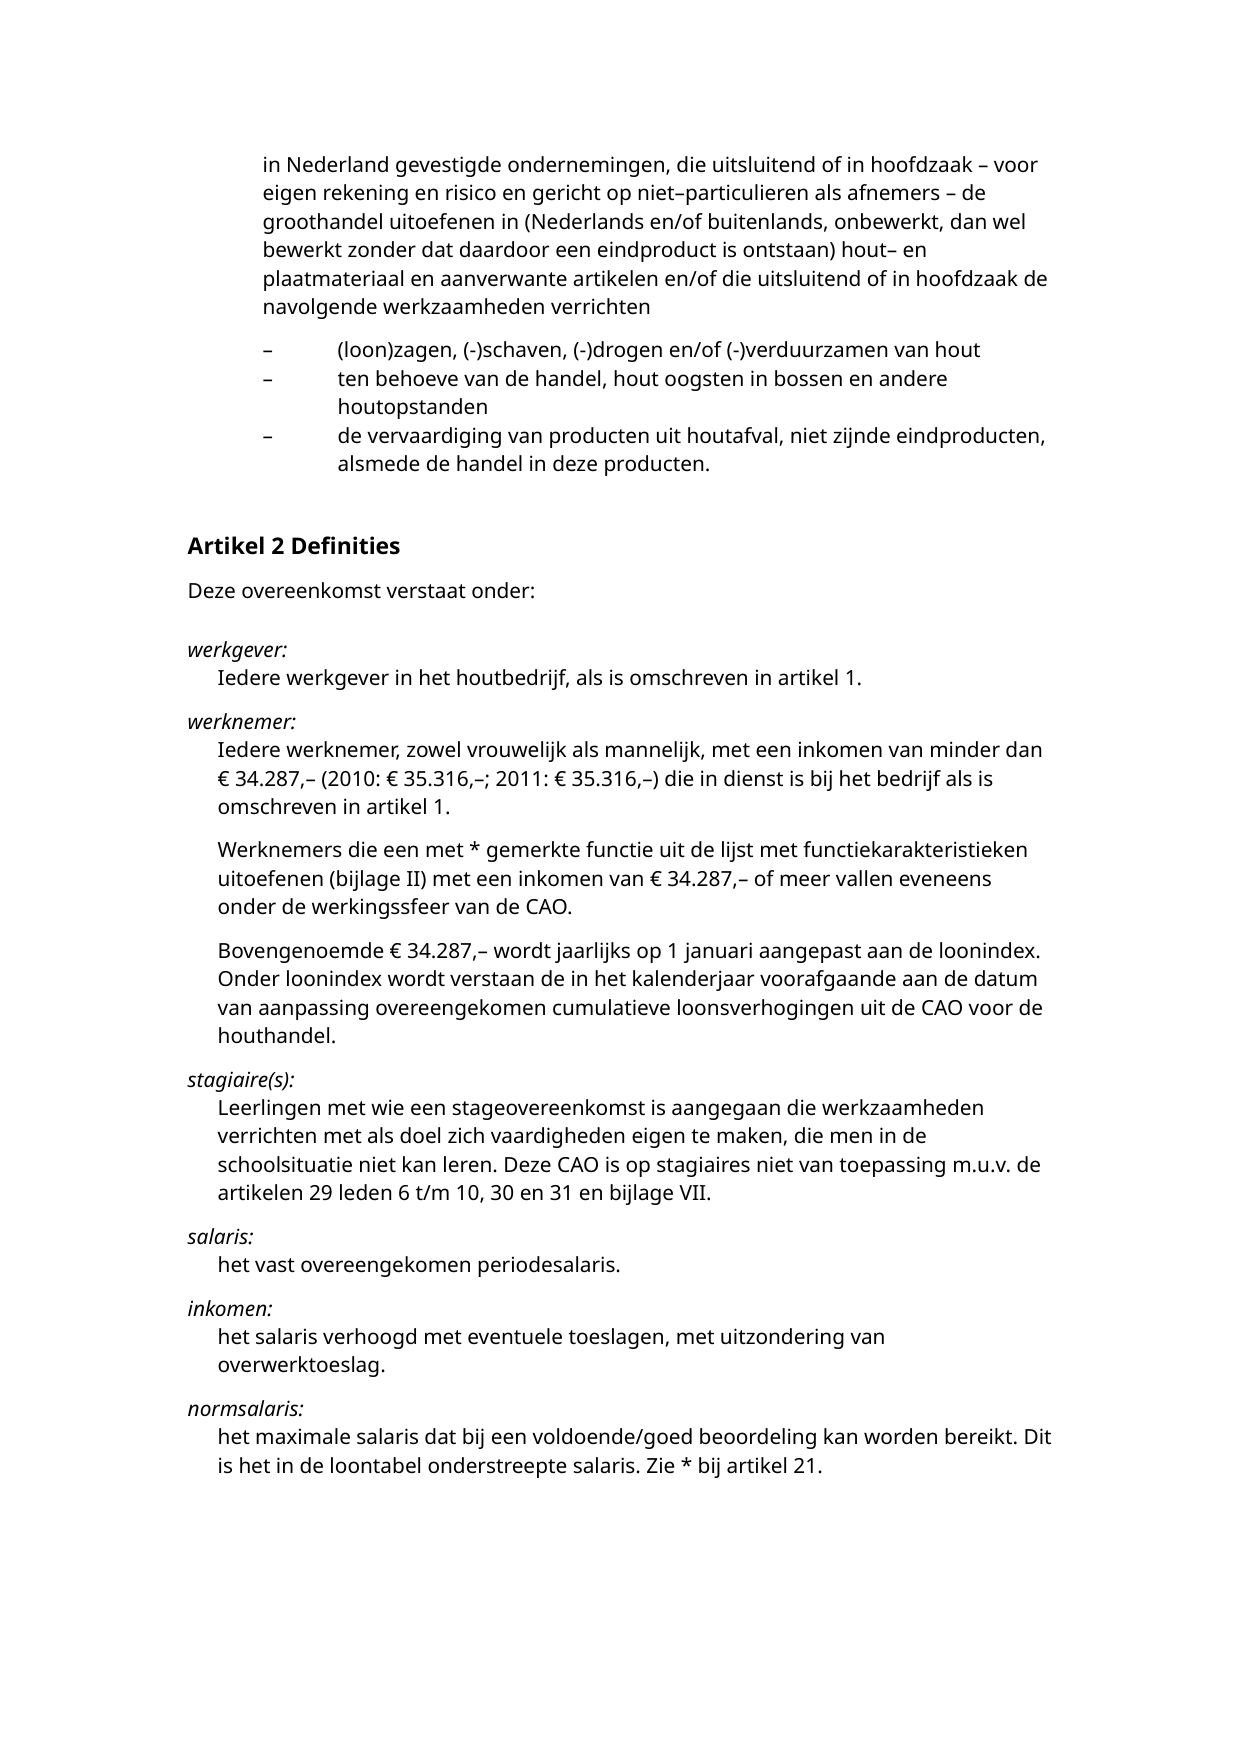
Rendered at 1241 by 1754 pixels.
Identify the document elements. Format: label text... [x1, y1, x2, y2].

list ten behoeve van de handel, hout oogsten in bossen en andere houtopstanden [262, 364, 1053, 421]
list in Nederland gevestigde ondernemingen, die uitsluitend of in hoofdzaak – voor eigen rekening en risico en gericht op niet–particulieren als afnemers – de groothandel uitoefenen in (Nederlands en/of buitenlands, onbewerkt, dan wel bewerkt zonder dat daardoor een eindproduct is ontstaan) hout– en plaatmateriaal en aanverwante artikelen en/of die uitsluitend of in hoofdzaak de navolgende werkzaamheden verrichten [187, 150, 1053, 321]
text werknemer: [187, 707, 1053, 735]
text stagiaire(s): [187, 1065, 1053, 1093]
text Bovengenoemde € 34.287,– wordt jaarlijks op 1 januari aangepast aan de loonindex. Onder loonindex wordt verstaan de in het kalenderjaar voorafgaande aan de datum van aanpassing overeengekomen cumulatieve loonsverhogingen uit de CAO voor de houthandel. [217, 936, 1053, 1050]
subtitle Artikel 2 Definities [187, 530, 1053, 562]
text Leerlingen met wie een stageovereenkomst is aangegaan die werkzaamheden verrichten met als doel zich vaardigheden eigen te maken, die men in de schoolsituatie niet kan leren. Deze CAO is op stagiaires niet van toepassing m.u.v. de artikelen 29 leden 6 t/m 10, 30 en 31 en bijlage VII. [217, 1093, 1053, 1207]
text inkomen: [187, 1294, 1053, 1322]
text Werknemers die een met * gemerkte functie uit de lijst met functiekarakteristieken uitoefenen (bijlage II) met een inkomen van € 34.287,– of meer vallen eveneens onder de werkingssfeer van de CAO. [217, 836, 1053, 921]
text het vast overeengekomen periodesalaris. [217, 1250, 1053, 1279]
text Iedere werkgever in het houtbedrijf, als is omschreven in artikel 1. [217, 663, 1053, 692]
text Iedere werknemer, zowel vrouwelijk als mannelijk, met een inkomen van minder dan € 34.287,– (2010: € 35.316,–; 2011: € 35.316,–) die in dienst is bij het bedrijf als is omschreven in artikel 1. [217, 735, 1053, 821]
list de vervaardiging van producten uit houtafval, niet zijnde eindproducten, alsmede de handel in deze producten. [262, 421, 1053, 478]
text het salaris verhoogd met eventuele toeslagen, met uitzondering van overwerktoeslag. [217, 1322, 1053, 1379]
text het maximale salaris dat bij een voldoende/goed beoordeling kan worden bereikt. Dit is het in de loontabel onderstreepte salaris. Zie * bij artikel 21. [217, 1422, 1053, 1479]
text normsalaris: [187, 1394, 1053, 1422]
text salaris: [187, 1222, 1053, 1250]
text werkgever: [187, 635, 1053, 663]
text Deze overeenkomst verstaat onder: [187, 577, 1053, 605]
list (loon)zagen, (-)schaven, (-)drogen en/of (-)verduurzamen van hout [262, 336, 1053, 364]
